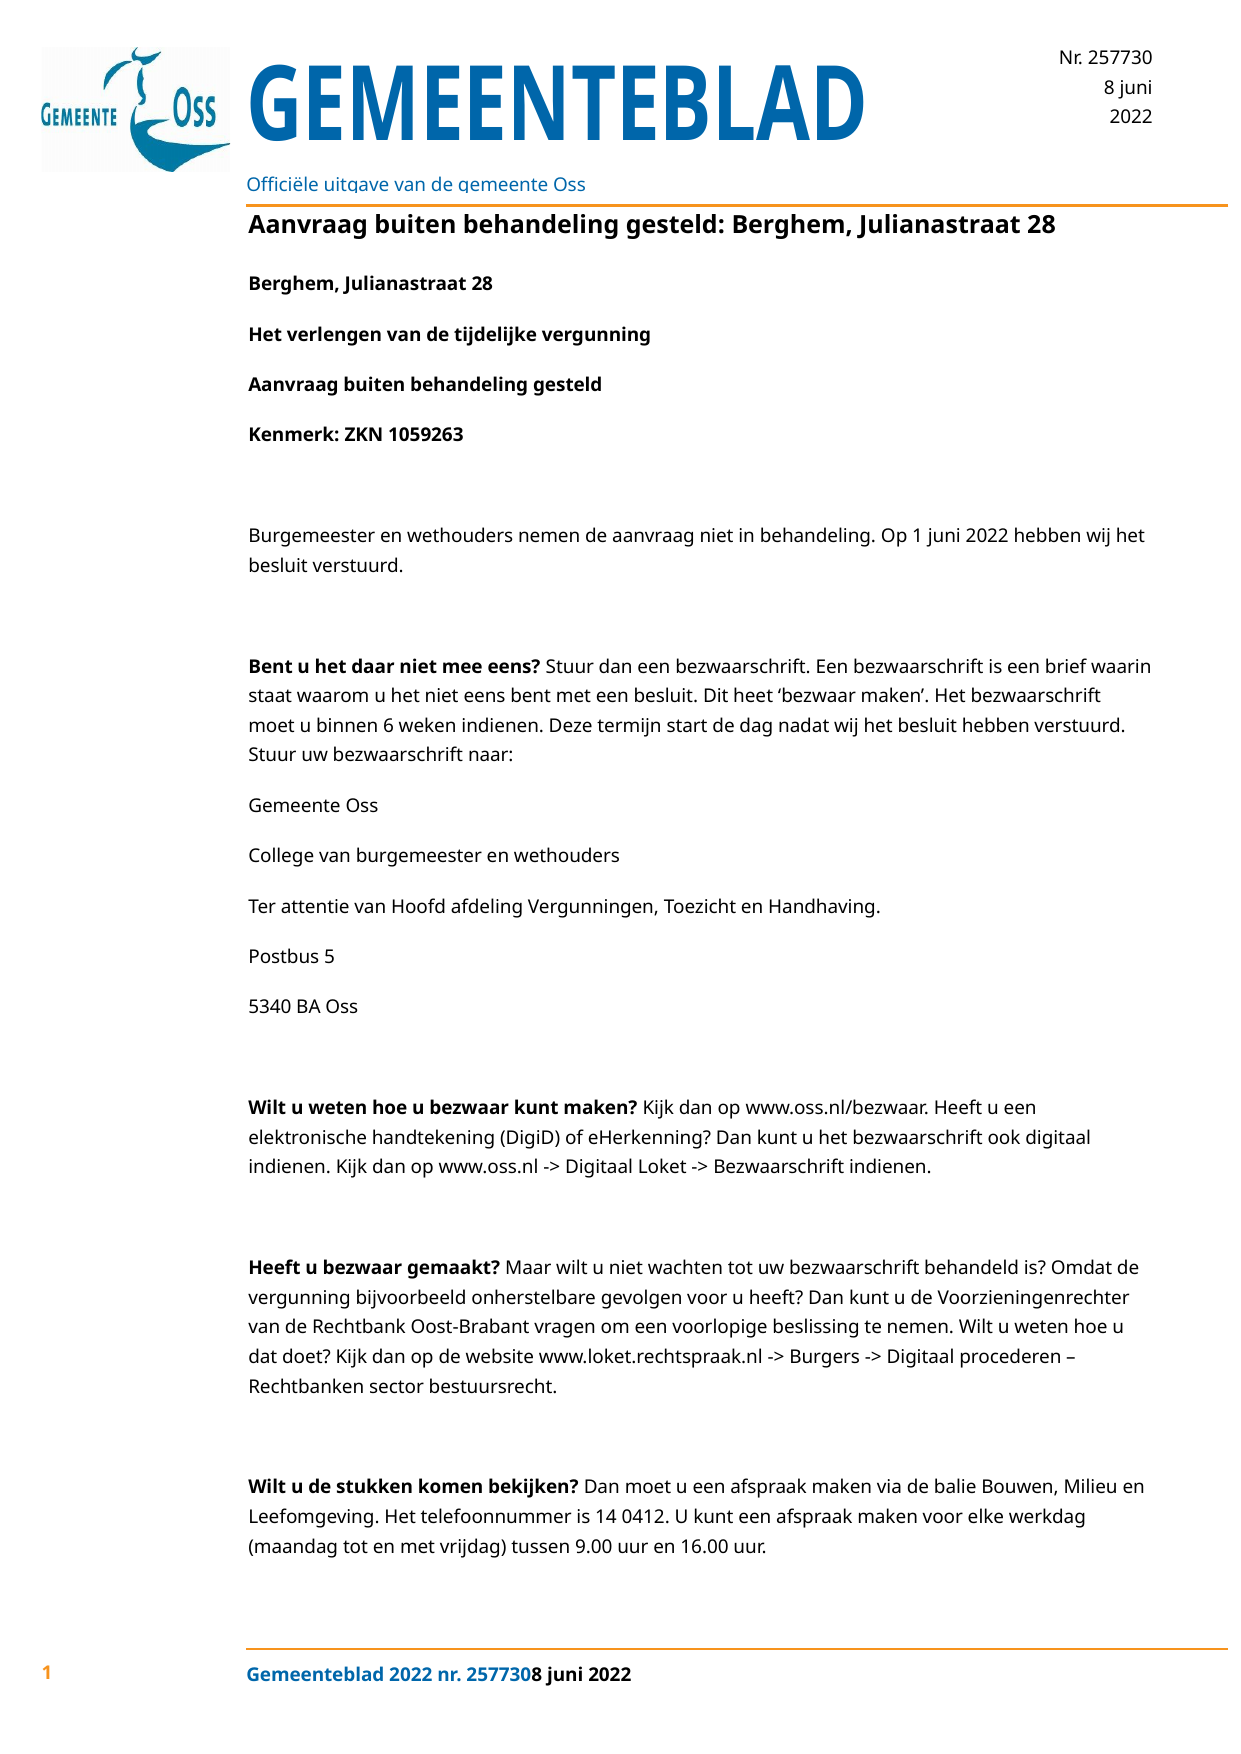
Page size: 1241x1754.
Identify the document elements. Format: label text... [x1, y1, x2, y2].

text Burgemeester en wethouders nemen de aanvraag niet in behandeling. Op 1 juni 2022 hebben wij het besluit verstuurd. [248, 522, 1152, 578]
text College van burgemeester en wethouders [248, 842, 1152, 868]
text 5340 BA Oss [248, 994, 1152, 1019]
text Gemeente Oss [248, 792, 1152, 818]
text Bent u het daar niet mee eens? Stuur dan een bezwaarschrift. Een bezwaarschrift is een brief waarin staat waarom u het niet eens bent met een besluit. Dit heet ‘bezwaar maken’. Het bezwaarschrift moet u binnen 6 weken indienen. Deze termijn start de dag nadat wij het besluit hebben verstuurd. Stuur uw bezwaarschrift naar: [248, 653, 1152, 767]
text Wilt u de stukken komen bekijken? Dan moet u een afspraak maken via de balie Bouwen, Milieu en Leefomgeving. Het telefoonnummer is 14 0412. U kunt een afspraak maken voor elke werkdag (maandag tot en met vrijdag) tussen 9.00 uur en 16.00 uur. [248, 1474, 1152, 1558]
text Wilt u weten hoe u bezwaar kunt maken? Kijk dan op www.oss.nl/bezwaar. Heeft u een elektronische handtekening (DigiD) of eHerkenning? Dan kunt u het bezwaarschrift ook digitaal indienen. Kijk dan op www.oss.nl -> Digitaal Loket -> Bezwaarschrift indienen. [248, 1094, 1152, 1179]
text Heeft u bezwaar gemaakt? Maar wilt u niet wachten tot uw bezwaarschrift behandeld is? Omdat de vergunning bijvoorbeeld onherstelbare gevolgen voor u heeft? Dan kunt u de Voorzieningenrechter van de Rechtbank Oost-Brabant vragen om een voorlopige beslissing te nemen. Wilt u weten hoe u dat doet? Kijk dan op de website www.loket.rechtspraak.nl -> Burgers -> Digitaal procederen – Rechtbanken sector bestuursrecht. [248, 1254, 1152, 1398]
text Postbus 5 [248, 943, 1152, 969]
picture [41, 47, 231, 172]
text Het verlengen van de tijdelijke vergunning [248, 321, 1152, 346]
text Berghem, Julianastraat 28 [248, 270, 1152, 296]
text Ter attentie van Hoofd afdeling Vergunningen, Toezicht en Handhaving. [248, 893, 1152, 918]
text Aanvraag buiten behandeling gesteld [248, 371, 1152, 397]
text Aanvraag buiten behandeling gesteld: Berghem, Julianastraat 28 [248, 207, 1152, 241]
text Kenmerk: ZKN 1059263 [248, 422, 1152, 447]
